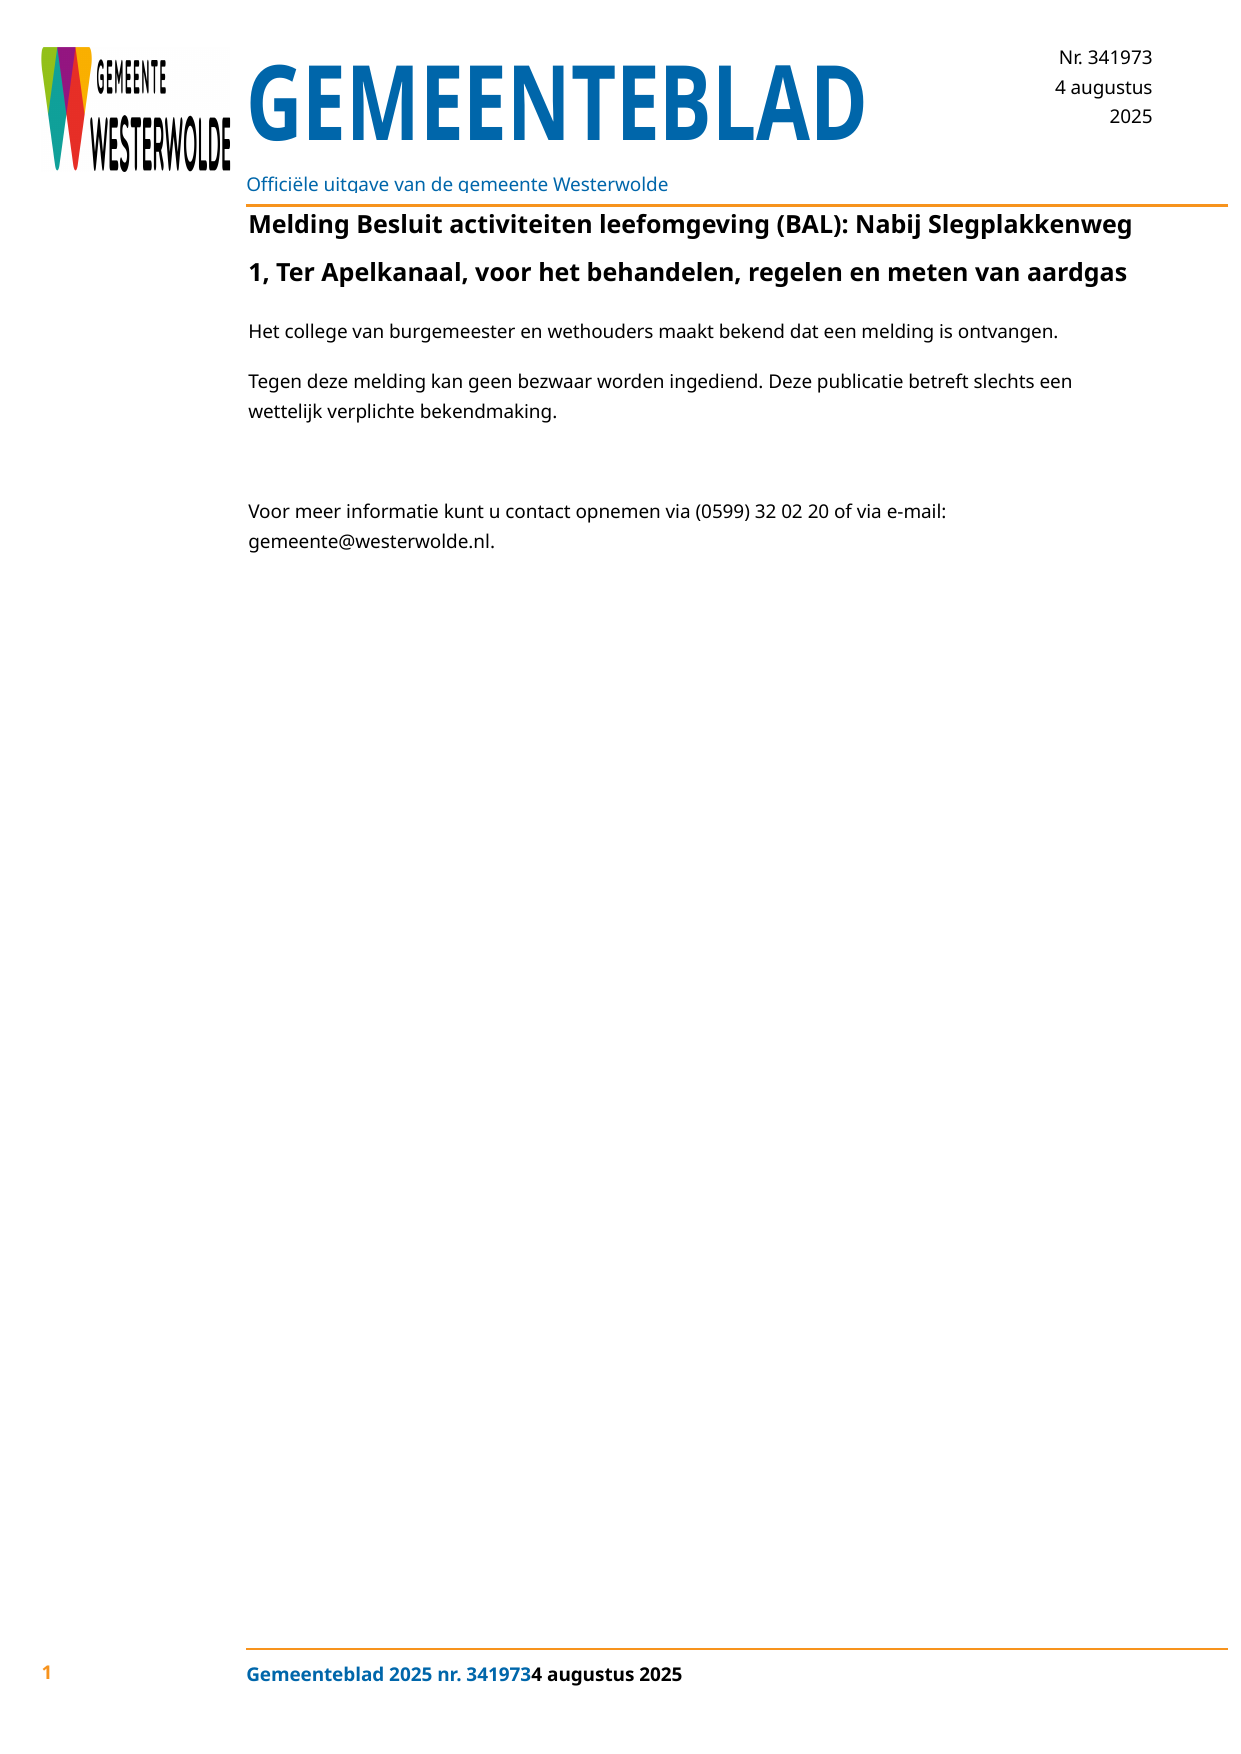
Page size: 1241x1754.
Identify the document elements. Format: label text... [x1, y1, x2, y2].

picture [41, 47, 231, 172]
text Melding Besluit activiteiten leefomgeving (BAL): Nabij Slegplakkenweg 1, Ter Apelkanaal, voor het behandelen, regelen en meten van aardgas [248, 207, 1152, 288]
text Het college van burgemeester en wethouders maakt bekend dat een melding is ontvangen. [248, 318, 1152, 344]
text Tegen deze melding kan geen bezwaar worden ingediend. Deze publicatie betreft slechts een wettelijk verplichte bekendmaking. [248, 368, 1152, 424]
text Voor meer informatie kunt u contact opnemen via (0599) 32 02 20 of via e-mail: gemeente@westerwolde.nl. [248, 499, 1152, 554]
